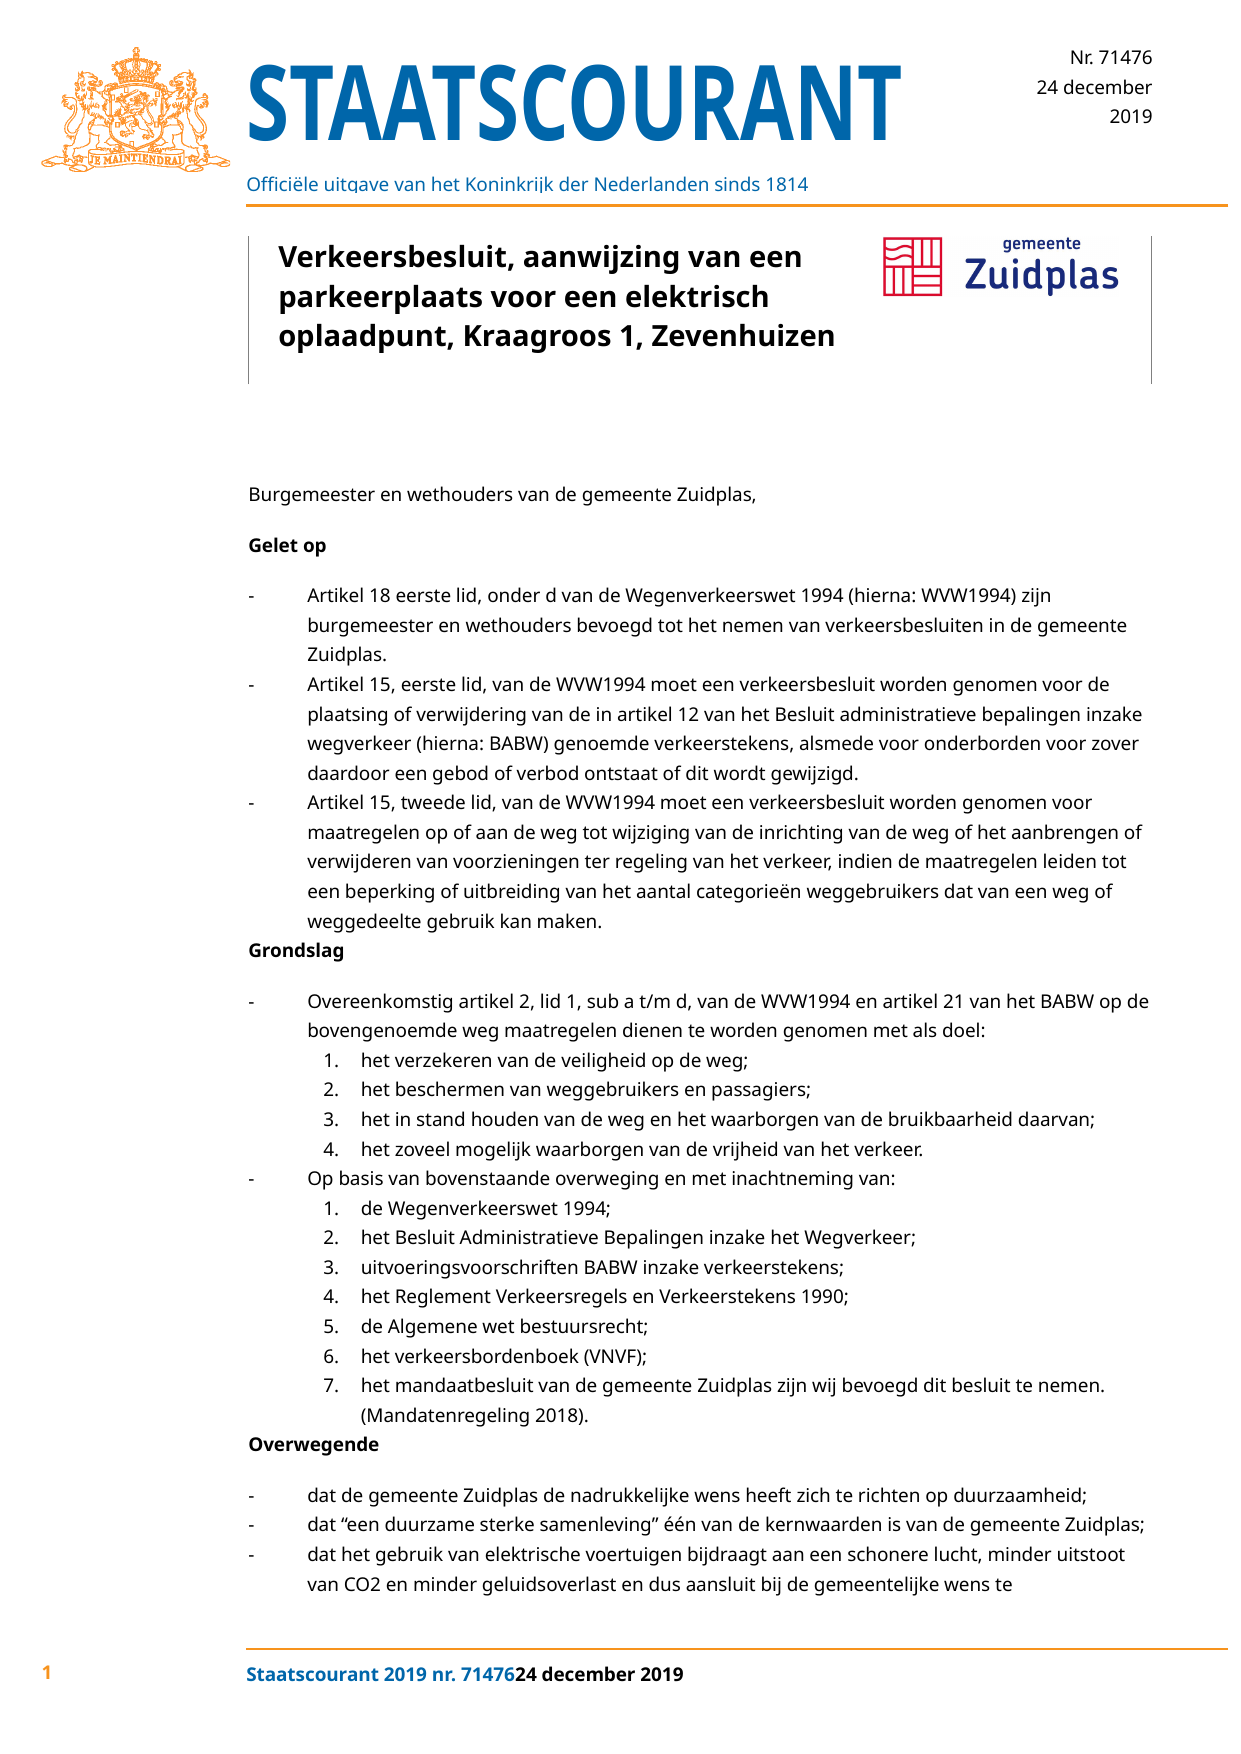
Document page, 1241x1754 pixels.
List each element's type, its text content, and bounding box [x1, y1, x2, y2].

table_header [850, 236, 1151, 384]
list dat “een duurzame sterke samenleving” één van de kernwaarden is van de gemeente Zuidplas; [248, 1512, 1152, 1537]
list dat de gemeente Zuidplas de nadrukkelijke wens heeft zich te richten op duurzaamheid; [248, 1482, 1152, 1508]
list het mandaatbesluit van de gemeente Zuidplas zijn wij bevoegd dit besluit te nemen. (Mandatenregeling 2018). [323, 1372, 1152, 1428]
list uitvoeringsvoorschriften BABW inzake verkeerstekens; [323, 1254, 1152, 1280]
list Op basis van bovenstaande overweging en met inachtneming van: [248, 1165, 1152, 1191]
list Overeenkomstig artikel 2, lid 1, sub a t/m d, van de WVW1994 en artikel 21 van het BABW op de bovengenoemde weg maatregelen dienen te worden genomen met als doel: [248, 988, 1152, 1043]
text Gelet op [248, 532, 1152, 558]
list Artikel 15, tweede lid, van de WVW1994 moet een verkeersbesluit worden genomen voor maatregelen op of aan de weg tot wijziging van de inrichting van de weg of het aanbrengen of verwijderen van voorzieningen ter regeling van het verkeer, indien de maatregelen leiden tot een beperking of uitbreiding van het aantal categorieën weggebruikers dat van een weg of weggedeelte gebruik kan maken. [248, 789, 1152, 934]
list het verzekeren van de veiligheid op de weg; [323, 1047, 1152, 1073]
table_header Verkeersbesluit, aanwijzing van een parkeerplaats voor een elektrisch oplaadpunt, Kraagroos 1, Zevenhuizen [249, 236, 850, 384]
list Artikel 15, eerste lid, van de WVW1994 moet een verkeersbesluit worden genomen voor de plaatsing of verwijdering van de in artikel 12 van het Besluit administratieve bepalingen inzake wegverkeer (hierna: BABW) genoemde verkeerstekens, alsmede voor onderborden voor zover daardoor een gebod of verbod ontstaat of dit wordt gewijzigd. [248, 671, 1152, 786]
list de Algemene wet bestuursrecht; [323, 1313, 1152, 1339]
list het zoveel mogelijk waarborgen van de vrijheid van het verkeer. [323, 1136, 1152, 1162]
list Artikel 18 eerste lid, onder d van de Wegenverkeerswet 1994 (hierna: WVW1994) zijn burgemeester en wethouders bevoegd tot het nemen van ver­keersbe­sluiten in de gemeente Zuidplas. [248, 582, 1152, 667]
list het beschermen van weggebruikers en passagiers; [323, 1077, 1152, 1102]
list dat het gebruik van elektrische voertuigen bijdraagt aan een schonere lucht, minder uitstoot van CO2 en minder geluidsoverlast en dus aansluit bij de gemeentelijke wens te [248, 1541, 1152, 1597]
text Grondslag [248, 937, 1152, 963]
list het Besluit Administratie­ve Bepa­lingen inzake het Weg­ver­keer; [323, 1224, 1152, 1250]
list het verkeersbordenboek (VNVF); [323, 1343, 1152, 1369]
text Overwegende [248, 1432, 1152, 1457]
list het Reglement Verkeersregels en Verkeerstekens 1990; [323, 1284, 1152, 1309]
list de Wegenverkeerswet 1994; [323, 1195, 1152, 1221]
picture [882, 236, 1119, 297]
list het in stand houden van de weg en het waarborgen van de bruikbaarheid daarvan; [323, 1106, 1152, 1132]
picture [41, 47, 231, 172]
text Burgemeester en wethouders van de gemeente Zuidplas, [248, 482, 1152, 507]
